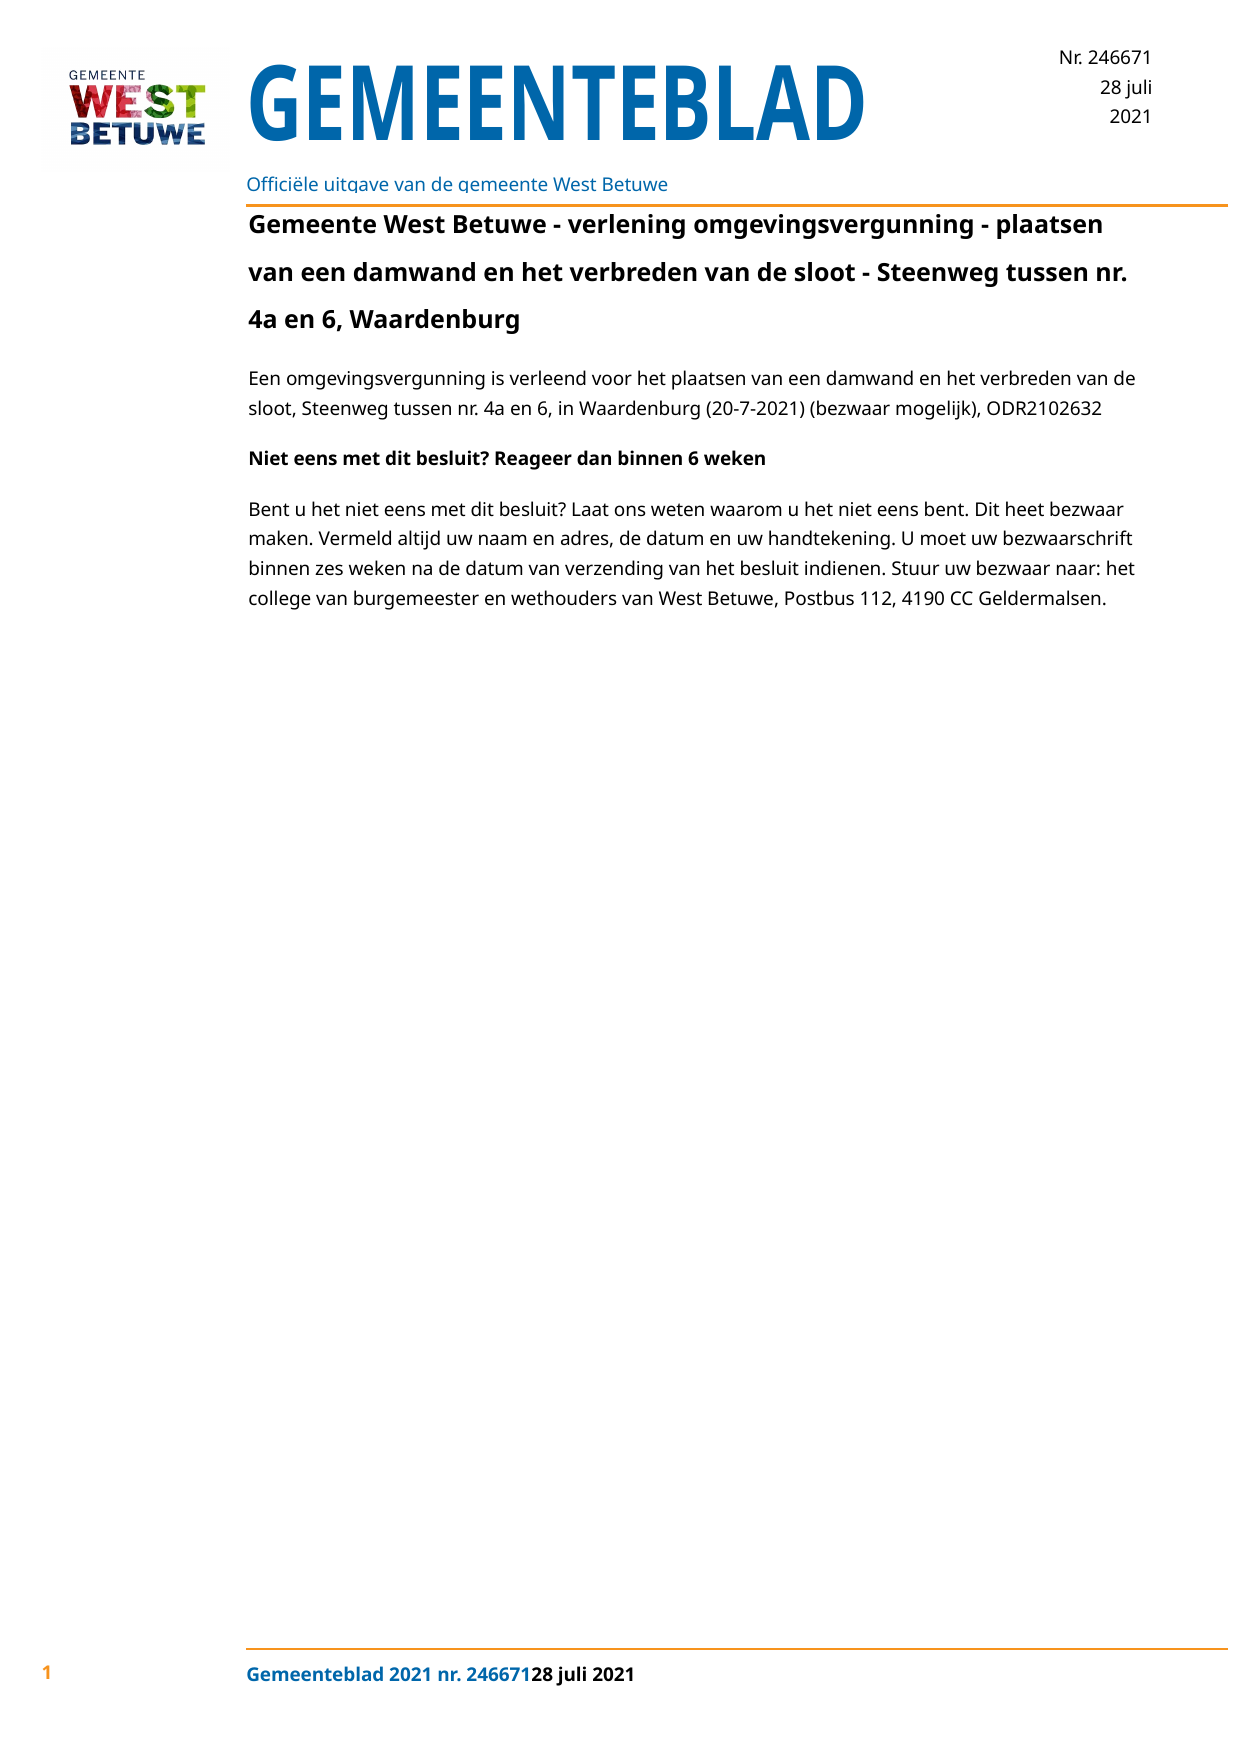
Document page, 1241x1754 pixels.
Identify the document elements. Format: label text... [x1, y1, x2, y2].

text Een omgevingsvergunning is verleend voor het plaatsen van een damwand en het verbreden van de sloot, Steenweg tussen nr. 4a en 6, in Waardenburg (20-7-2021) (bezwaar mogelijk), ODR2102632 [248, 366, 1152, 421]
picture [41, 47, 231, 172]
text Gemeente West Betuwe - verlening omgevingsvergunning - plaatsen van een damwand en het verbreden van de sloot - Steenweg tussen nr. 4a en 6, Waardenburg [248, 207, 1152, 336]
text Bent u het niet eens met dit besluit? Laat ons weten waarom u het niet eens bent. Dit heet bezwaar maken. Vermeld altijd uw naam en adres, de datum en uw handtekening. U moet uw bezwaarschrift binnen zes weken na de datum van verzending van het besluit indienen. Stuur uw bezwaar naar: het college van burgemeester en wethouders van West Betuwe, Postbus 112, 4190 CC Geldermalsen. [248, 496, 1152, 610]
text Niet eens met dit besluit? Reageer dan binnen 6 weken [248, 446, 1152, 471]
